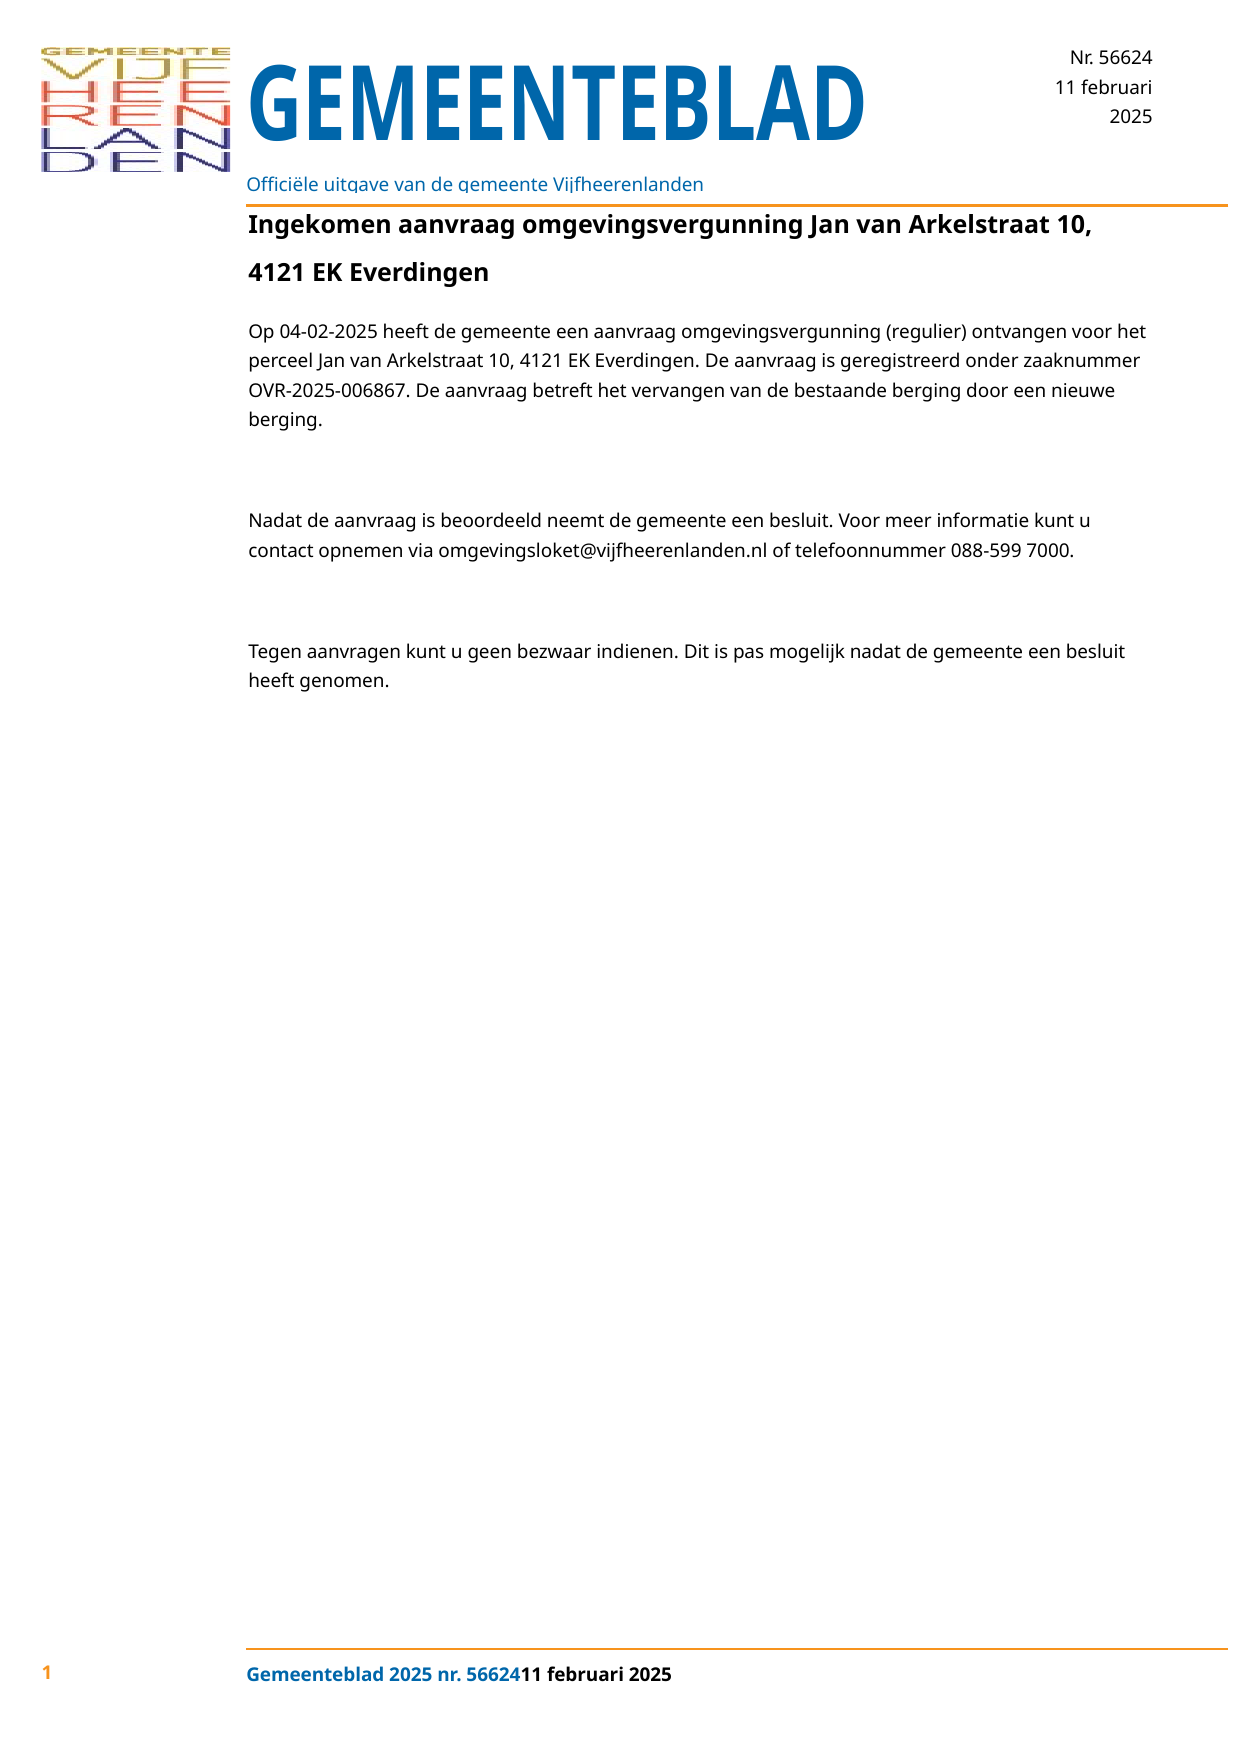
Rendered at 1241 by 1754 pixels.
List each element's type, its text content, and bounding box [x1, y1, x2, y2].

text Nadat de aanvraag is beoordeeld neemt de gemeente een besluit. Voor meer informatie kunt u contact opnemen via omgevingsloket@vijfheerenlanden.nl of telefoonnummer 088-599 7000. [248, 507, 1152, 563]
text Tegen aanvragen kunt u geen bezwaar indienen. Dit is pas mogelijk nadat de gemeente een besluit heeft genomen. [248, 638, 1152, 693]
picture [41, 47, 231, 172]
text Op 04-02-2025 heeft de gemeente een aanvraag omgevingsvergunning (regulier) ontvangen voor het perceel Jan van Arkelstraat 10, 4121 EK Everdingen. De aanvraag is geregistreerd onder zaaknummer OVR-2025-006867. De aanvraag betreft het vervangen van de bestaande berging door een nieuwe berging. [248, 318, 1152, 432]
text Ingekomen aanvraag omgevingsvergunning Jan van Arkelstraat 10, 4121 EK Everdingen [248, 207, 1152, 288]
